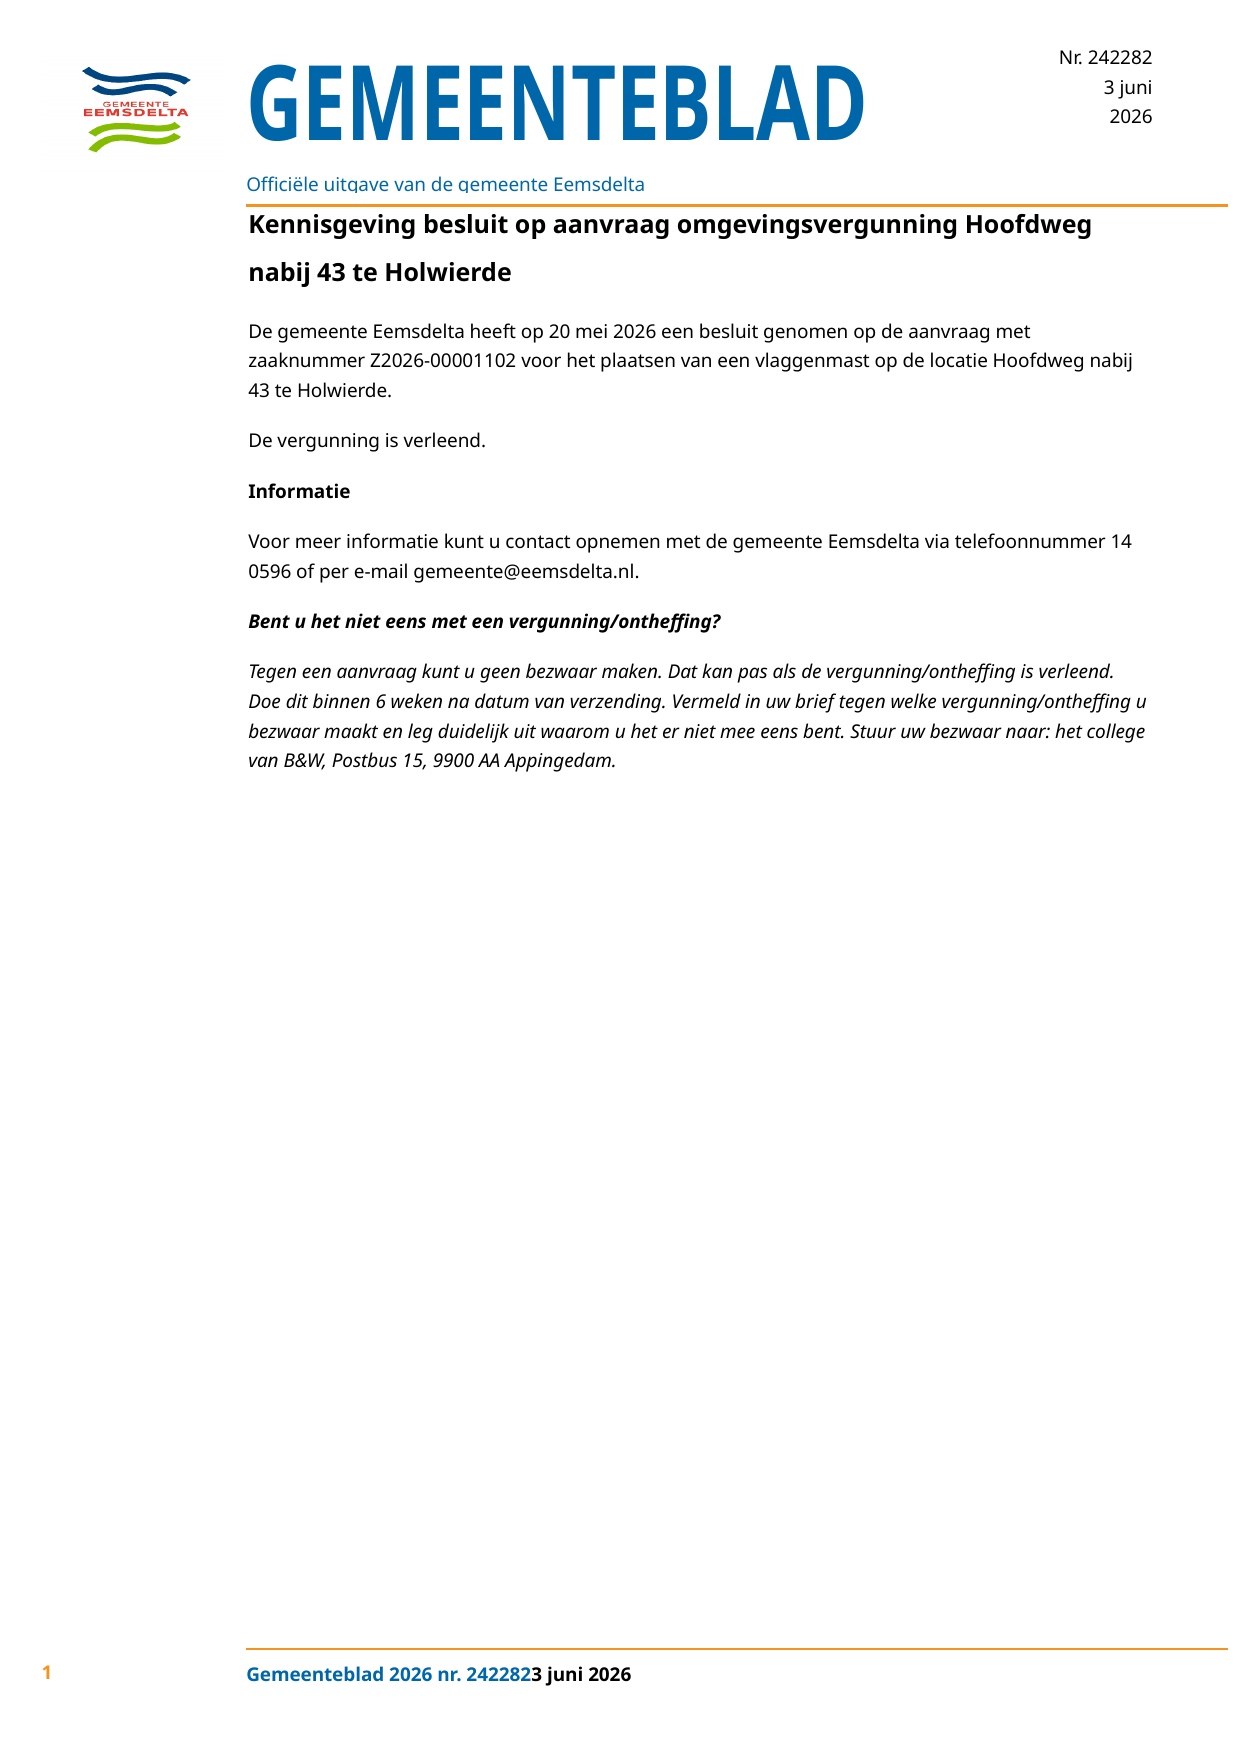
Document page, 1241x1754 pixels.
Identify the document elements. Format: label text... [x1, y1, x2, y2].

text Voor meer informatie kunt u contact opnemen met de gemeente Eemsdelta via telefoonnummer 14 0596 of per e-mail gemeente@eemsdelta.nl. [248, 528, 1152, 584]
text De gemeente Eemsdelta heeft op 20 mei 2026 een besluit genomen op de aanvraag met zaaknummer Z2026-00001102 voor het plaatsen van een vlaggenmast op de locatie Hoofdweg nabij 43 te Holwierde. [248, 318, 1152, 403]
text Tegen een aanvraag kunt u geen bezwaar maken. Dat kan pas als de vergunning/ontheffing is verleend. Doe dit binnen 6 weken na datum van verzending. Vermeld in uw brief tegen welke vergunning/ontheffing u bezwaar maakt en leg duidelijk uit waarom u het er niet mee eens bent. Stuur uw bezwaar naar: het college van B&W, Postbus 15, 9900 AA Appingedam. [248, 659, 1152, 773]
picture [41, 47, 231, 172]
text Bent u het niet eens met een vergunning/ontheffing? [248, 608, 1152, 634]
text Kennisgeving besluit op aanvraag omgevingsvergunning Hoofdweg nabij 43 te Holwierde [248, 207, 1152, 288]
text Informatie [248, 478, 1152, 504]
text De vergunning is verleend. [248, 427, 1152, 453]
